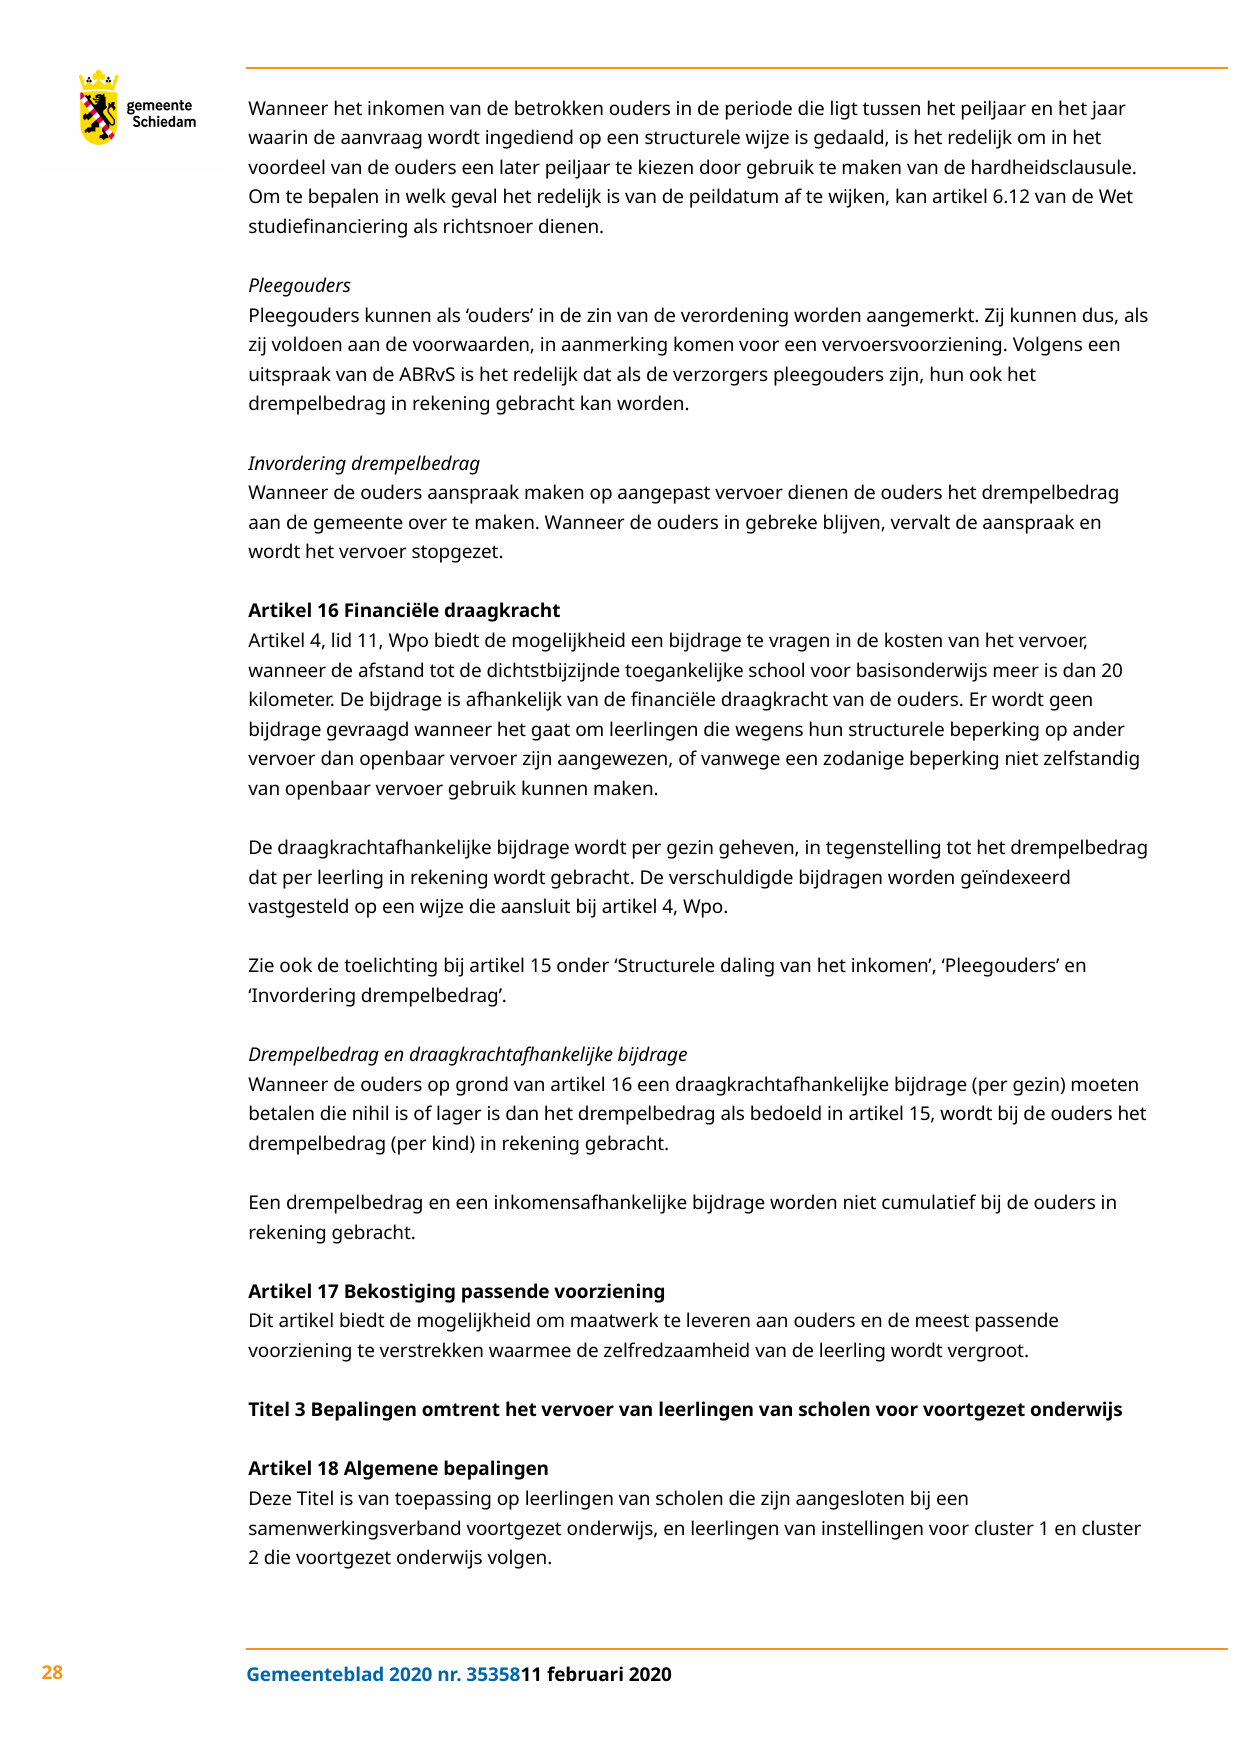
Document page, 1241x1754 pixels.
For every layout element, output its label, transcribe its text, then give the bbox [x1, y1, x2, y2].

text Dit artikel biedt de mogelijkheid om maatwerk te leveren aan ouders en de meest passende voorziening te verstrekken waarmee de zelfredzaamheid van de leerling wordt vergroot. [248, 1308, 1152, 1363]
text Pleegouders kunnen als ‘ouders’ in de zin van de verordening worden aangemerkt. Zij kunnen dus, als zij voldoen aan de voorwaarden, in aanmerking komen voor een vervoersvoorziening. Volgens een uitspraak van de ABRvS is het redelijk dat als de verzorgers pleegouders zijn, hun ook het drempelbedrag in rekening gebracht kan worden. [248, 302, 1152, 416]
text Artikel 16 Financiële draagkracht [248, 598, 1152, 623]
text Drempelbedrag en draagkrachtafhankelijke bijdrage [248, 1041, 1152, 1067]
text Artikel 17 Bekostiging passende voorziening [248, 1278, 1152, 1304]
text Pleegouders [248, 272, 1152, 298]
text Invordering drempelbedrag [248, 450, 1152, 476]
text Een drempelbedrag en een inkomensafhankelijke bijdrage worden niet cumulatief bij de ouders in rekening gebracht. [248, 1189, 1152, 1245]
text Wanneer de ouders aanspraak maken op aangepast vervoer dienen de ouders het drempelbedrag aan de gemeente over te maken. Wanneer de ouders in gebreke blijven, vervalt de aanspraak en wordt het vervoer stopgezet. [248, 479, 1152, 564]
text Titel 3 Bepalingen omtrent het vervoer van leerlingen van scholen voor voortgezet onderwijs [248, 1396, 1152, 1422]
text Artikel 4, lid 11, Wpo biedt de mogelijkheid een bijdrage te vragen in de kosten van het vervoer, wanneer de afstand tot de dichtstbijzijnde toegankelijke school voor basisonderwijs meer is dan 20 kilometer. De bijdrage is afhankelijk van de financiële draagkracht van de ouders. Er wordt geen bijdrage gevraagd wanneer het gaat om leerlingen die wegens hun structurele beperking op ander vervoer dan openbaar vervoer zijn aangewezen, of vanwege een zodanige beperking niet zelfstandig van openbaar vervoer gebruik kunnen maken. [248, 627, 1152, 801]
picture [41, 47, 231, 172]
text Wanneer de ouders op grond van artikel 16 een draagkrachtafhankelijke bijdrage (per gezin) moeten betalen die nihil is of lager is dan het drempelbedrag als bedoeld in artikel 15, wordt bij de ouders het drempelbedrag (per kind) in rekening gebracht. [248, 1071, 1152, 1156]
text Wanneer het inkomen van de betrokken ouders in de periode die ligt tussen het peiljaar en het jaar waarin de aanvraag wordt ingediend op een structurele wijze is gedaald, is het redelijk om in het voordeel van de ouders een later peiljaar te kiezen door gebruik te maken van de hardheidsclausule. Om te bepalen in welk geval het redelijk is van de peildatum af te wijken, kan artikel 6.12 van de Wet studiefinanciering als richtsnoer dienen. [248, 95, 1152, 239]
text Zie ook de toelichting bij artikel 15 onder ‘Structurele daling van het inkomen’, ‘Pleegouders’ en ‘Invordering drempelbedrag’. [248, 953, 1152, 1008]
text De draagkrachtafhankelijke bijdrage wordt per gezin geheven, in tegenstelling tot het drempelbedrag dat per leerling in rekening wordt gebracht. De verschuldigde bijdragen worden geïndexeerd vastgesteld op een wijze die aansluit bij artikel 4, Wpo. [248, 834, 1152, 919]
text Deze Titel is van toepassing op leerlingen van scholen die zijn aangesloten bij een samenwerkingsverband voortgezet onderwijs, en leerlingen van instellingen voor cluster 1 en cluster 2 die voortgezet onderwijs volgen. [248, 1485, 1152, 1570]
text Artikel 18 Algemene bepalingen [248, 1456, 1152, 1481]
